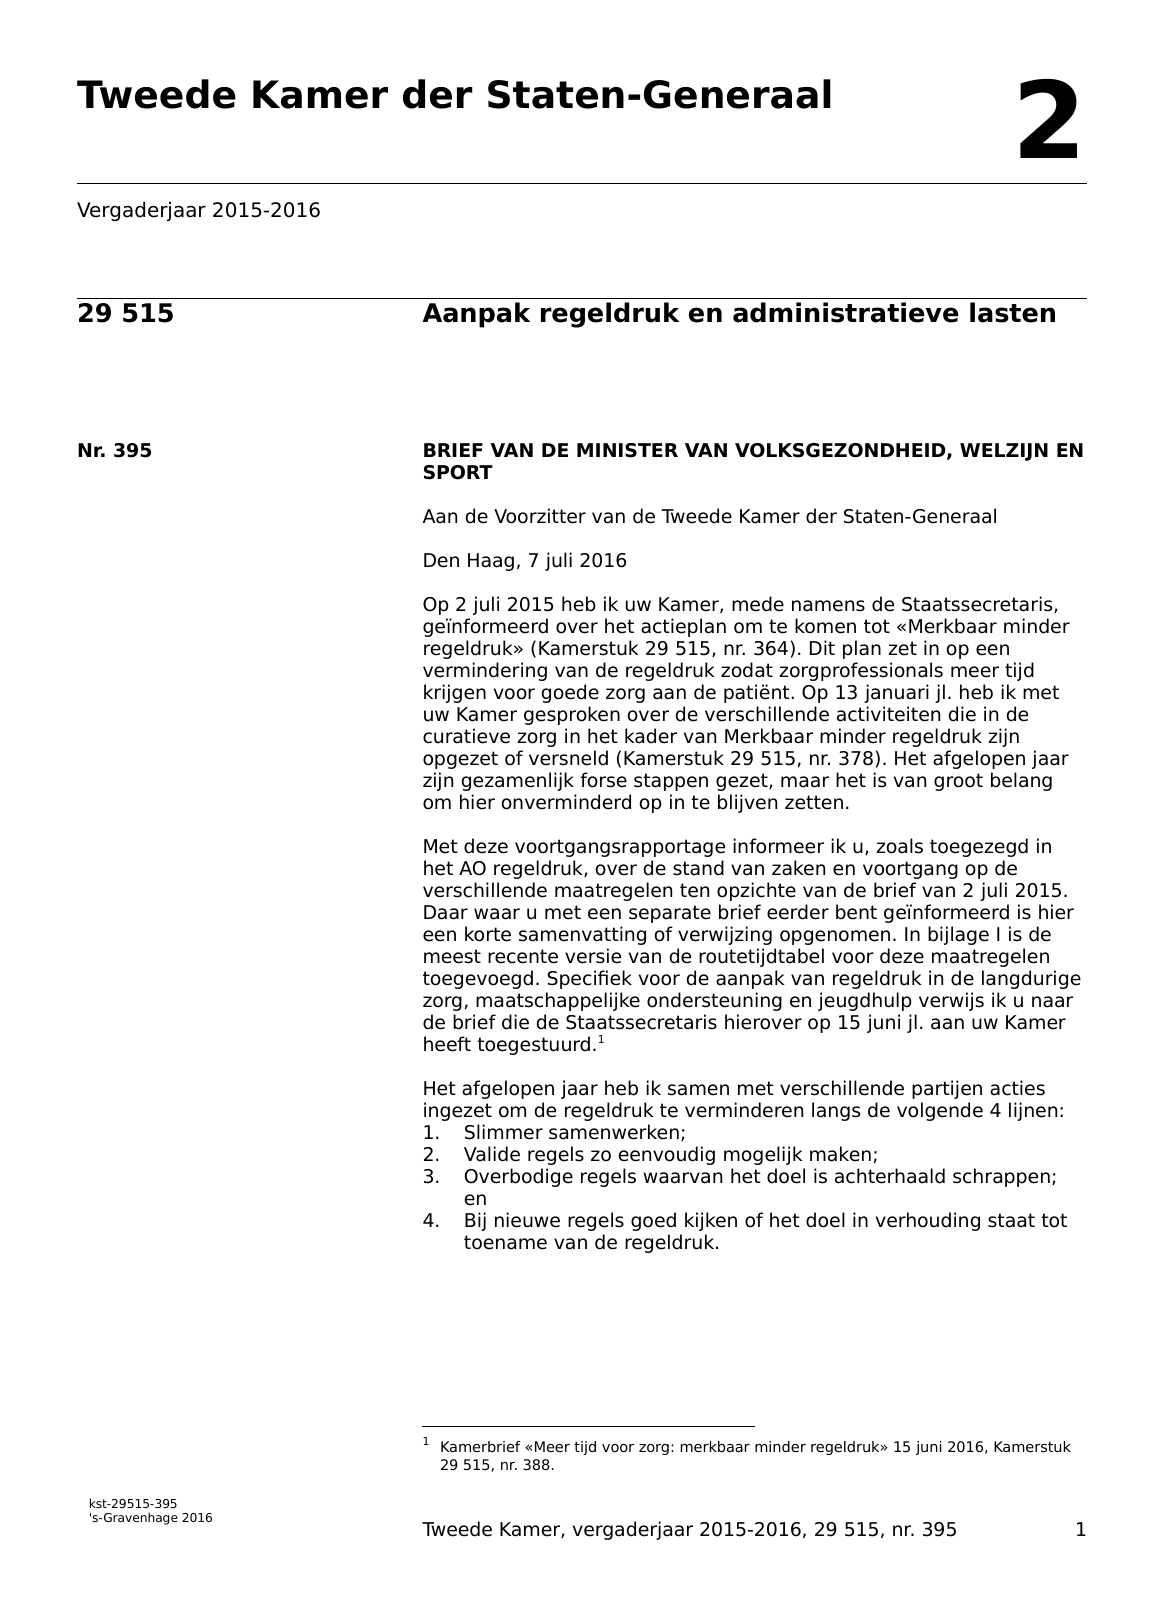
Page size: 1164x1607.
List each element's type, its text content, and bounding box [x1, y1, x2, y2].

text Het afgelopen jaar heb ik samen met verschillende partijen acties ingezet om de regeldruk te verminderen langs de volgende 4 lijnen: [422, 1078, 1087, 1122]
subtitle 29 515 Aanpak regeldruk en administratieve lasten [77, 299, 1087, 329]
text Op 2 juli 2015 heb ik uw Kamer, mede namens de Staatssecretaris, geïnformeerd over het actieplan om te komen tot «Merkbaar minder regeldruk» (Kamerstuk 29 515, nr. 364). Dit plan zet in op een vermindering van de regeldruk zodat zorgprofessionals meer tijd krijgen voor goede zorg aan de patiënt. Op 13 januari jl. heb ik met uw Kamer gesproken over de verschillende activiteiten die in de curatieve zorg in het kader van Merkbaar minder regeldruk zijn opgezet of versneld (Kamerstuk 29 515, nr. 378). Het afgelopen jaar zijn gezamenlijk forse stappen gezet, maar het is van groot belang om hier onverminderd op in te blijven zetten. [422, 594, 1087, 814]
table_cell Vergaderjaar 2015-2016 [77, 184, 1087, 298]
text Met deze voortgangsrapportage informeer ik u, zoals toegezegd in het AO regeldruk, over de stand van zaken en voortgang op de verschillende maatregelen ten opzichte van de brief van 2 juli 2015. Daar waar u met een separate brief eerder bent geïnformeerd is hier een korte samenvatting of verwijzing opgenomen. In bijlage I is de meest recente versie van de routetijdtabel voor deze maatregelen toegevoegd. Specifiek voor de aanpak van regeldruk in de langdurige zorg, maatschappelijke ondersteuning en jeugdhulp verwijs ik u naar de brief die de Staatssecretaris hierover op 15 juni jl. aan uw Kamer heeft toegestuurd. [422, 836, 1087, 1056]
text 4. Bij nieuwe regels goed kijken of het doel in verhouding staat tot toename van de regeldruk. [422, 1210, 1087, 1254]
text Kamerbrief «Meer tijd voor zorg: merkbaar minder regeldruk» 15 juni 2016, Kamerstuk 29 515, nr. 388. [422, 1435, 1087, 1474]
text 2. Valide regels zo eenvoudig mogelijk maken; [422, 1144, 1087, 1166]
text Aan de Voorzitter van de Tweede Kamer der Staten-Generaal [422, 506, 1087, 528]
text kst-29515-395 [88, 1497, 323, 1511]
text 3. Overbodige regels waarvan het doel is achterhaald schrappen; en [422, 1166, 1087, 1210]
table_header Tweede Kamer der Staten-Generaal [77, 59, 886, 183]
table_header 2 [886, 59, 1087, 183]
subtitle Nr. 395 BRIEF VAN DE MINISTER VAN VOLKSGEZONDHEID, WELZIJN EN SPORT [77, 440, 1087, 484]
text Den Haag, 7 juli 2016 [422, 550, 1087, 572]
text 's-Gravenhage 2016 [88, 1511, 323, 1525]
text 1. Slimmer samenwerken; [422, 1122, 1087, 1144]
